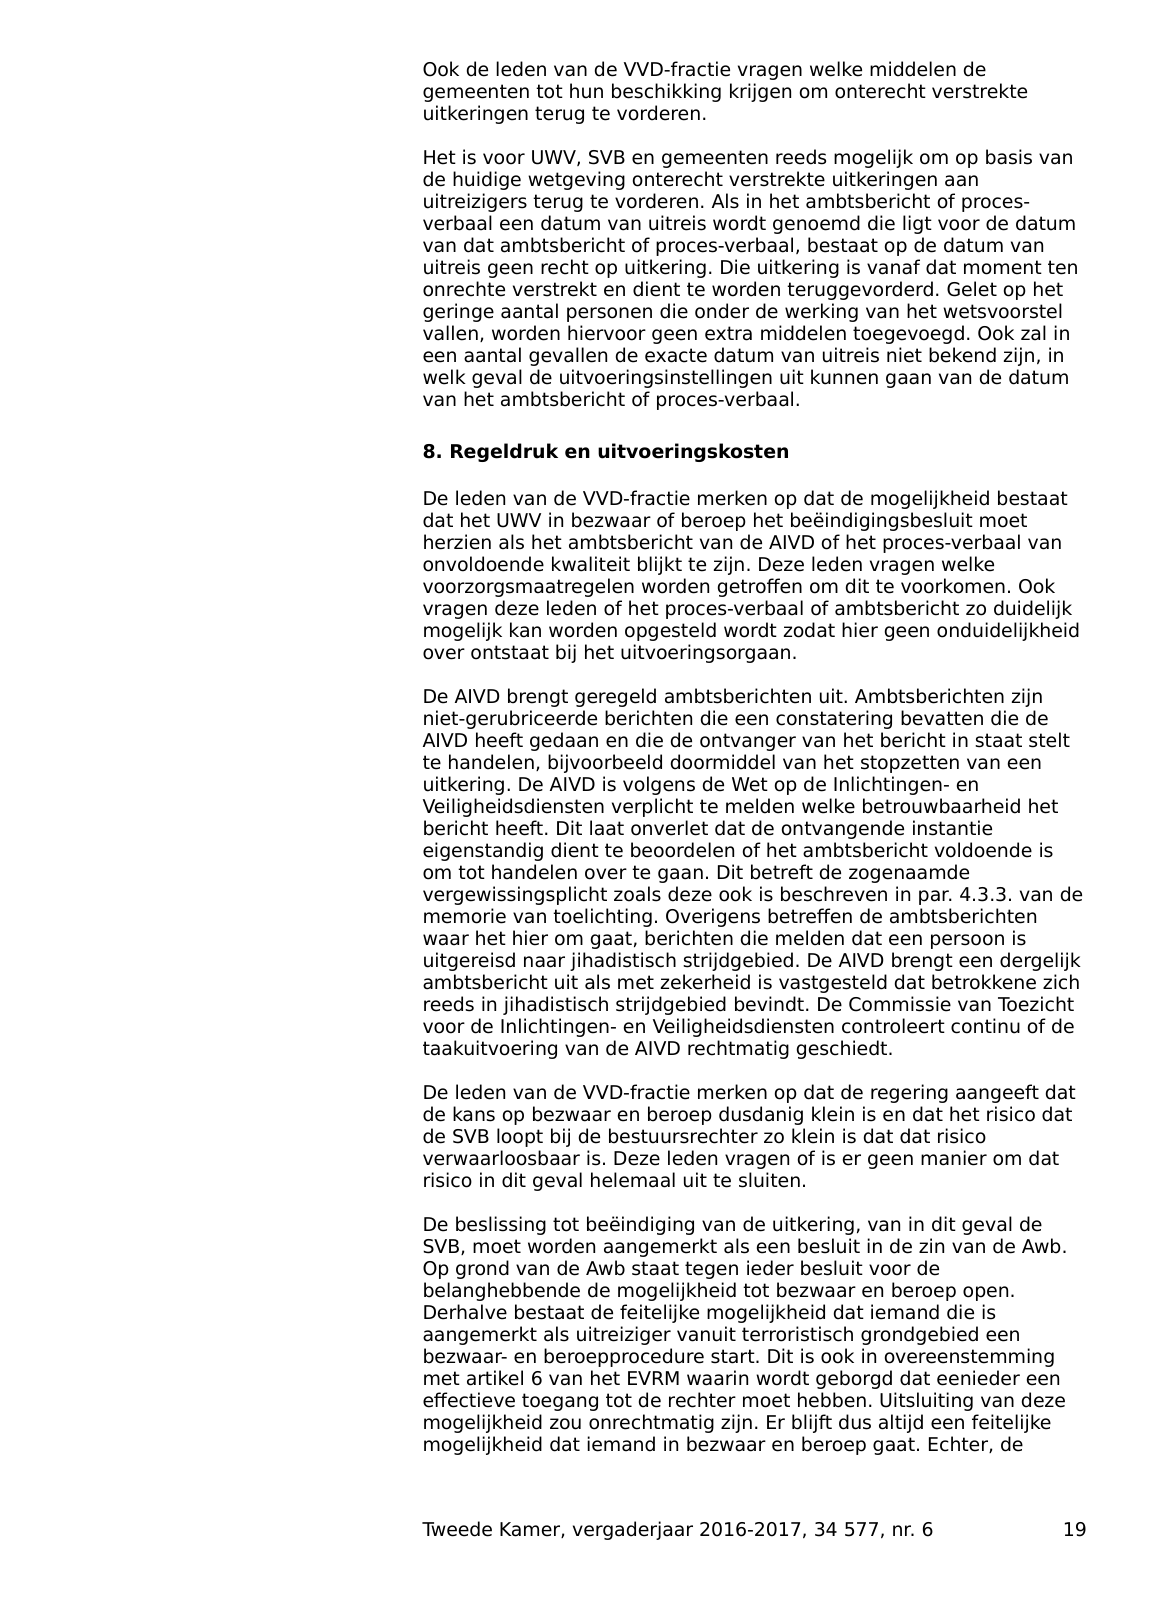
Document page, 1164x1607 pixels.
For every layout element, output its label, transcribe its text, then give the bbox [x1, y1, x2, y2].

text De leden van de VVD-fractie merken op dat de mogelijkheid bestaat dat het UWV in bezwaar of beroep het beëindigingsbesluit moet herzien als het ambtsbericht van de AIVD of het proces-verbaal van onvoldoende kwaliteit blijkt te zijn. Deze leden vragen welke voorzorgsmaatregelen worden getroffen om dit te voorkomen. Ook vragen deze leden of het proces-verbaal of ambtsbericht zo duidelijk mogelijk kan worden opgesteld wordt zodat hier geen onduidelijkheid over ontstaat bij het uitvoeringsorgaan. [422, 488, 1087, 664]
text De leden van de VVD-fractie merken op dat de regering aangeeft dat de kans op bezwaar en beroep dusdanig klein is en dat het risico dat de SVB loopt bij de bestuursrechter zo klein is dat dat risico verwaarloosbaar is. Deze leden vragen of is er geen manier om dat risico in dit geval helemaal uit te sluiten. [422, 1082, 1087, 1192]
text Het is voor UWV, SVB en gemeenten reeds mogelijk om op basis van de huidige wetgeving onterecht verstrekte uitkeringen aan uitreizigers terug te vorderen. Als in het ambtsbericht of proces-verbaal een datum van uitreis wordt genoemd die ligt voor de datum van dat ambtsbericht of proces-verbaal, bestaat op de datum van uitreis geen recht op uitkering. Die uitkering is vanaf dat moment ten onrechte verstrekt en dient te worden teruggevorderd. Gelet op het geringe aantal personen die onder de werking van het wetsvoorstel vallen, worden hiervoor geen extra middelen toegevoegd. Ook zal in een aantal gevallen de exacte datum van uitreis niet bekend zijn, in welk geval de uitvoeringsinstellingen uit kunnen gaan van de datum van het ambtsbericht of proces-verbaal. [422, 147, 1087, 411]
subtitle 8. Regeldruk en uitvoeringskosten [422, 441, 1087, 463]
text De AIVD brengt geregeld ambtsberichten uit. Ambtsberichten zijn niet-gerubriceerde berichten die een constatering bevatten die de AIVD heeft gedaan en die de ontvanger van het bericht in staat stelt te handelen, bijvoorbeeld doormiddel van het stopzetten van een uitkering. De AIVD is volgens de Wet op de Inlichtingen- en Veiligheidsdiensten verplicht te melden welke betrouwbaarheid het bericht heeft. Dit laat onverlet dat de ontvangende instantie eigenstandig dient te beoordelen of het ambtsbericht voldoende is om tot handelen over te gaan. Dit betreft de zogenaamde vergewissingsplicht zoals deze ook is beschreven in par. 4.3.3. van de memorie van toelichting. Overigens betreffen de ambtsberichten waar het hier om gaat, berichten die melden dat een persoon is uitgereisd naar jihadistisch strijdgebied. De AIVD brengt een dergelijk ambtsbericht uit als met zekerheid is vastgesteld dat betrokkene zich reeds in jihadistisch strijdgebied bevindt. De Commissie van Toezicht voor de Inlichtingen- en Veiligheidsdiensten controleert continu of de taakuitvoering van de AIVD rechtmatig geschiedt. [422, 686, 1087, 1059]
text Ook de leden van de VVD-fractie vragen welke middelen de gemeenten tot hun beschikking krijgen om onterecht verstrekte uitkeringen terug te vorderen. [422, 59, 1087, 125]
text De beslissing tot beëindiging van de uitkering, van in dit geval de SVB, moet worden aangemerkt als een besluit in de zin van de Awb. Op grond van de Awb staat tegen ieder besluit voor de belanghebbende de mogelijkheid tot bezwaar en beroep open. Derhalve bestaat de feitelijke mogelijkheid dat iemand die is aangemerkt als uitreiziger vanuit terroristisch grondgebied een bezwaar- en beroepprocedure start. Dit is ook in overeenstemming met artikel 6 van het EVRM waarin wordt geborgd dat eenieder een effectieve toegang tot de rechter moet hebben. Uitsluiting van deze mogelijkheid zou onrechtmatig zijn. Er blijft dus altijd een feitelijke mogelijkheid dat iemand in bezwaar en beroep gaat. Echter, de [422, 1214, 1087, 1456]
